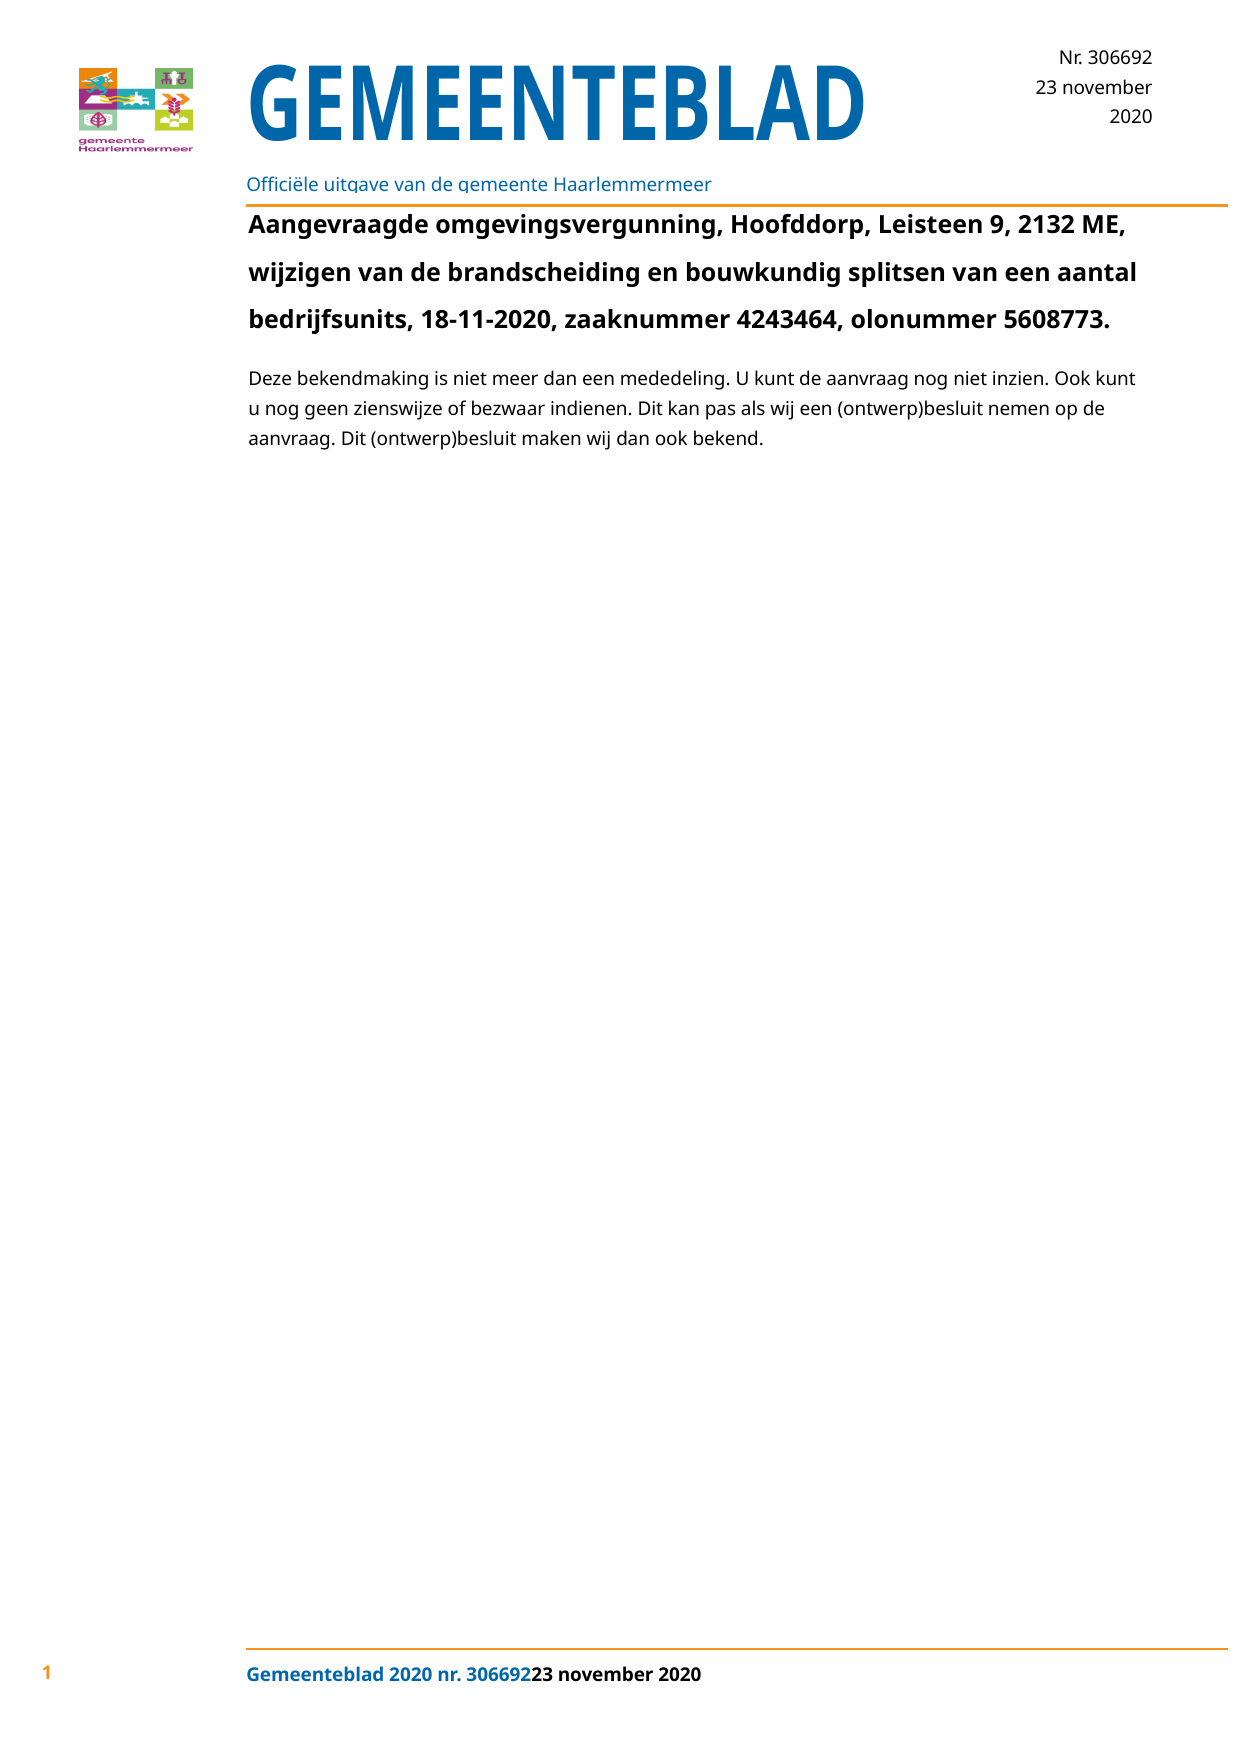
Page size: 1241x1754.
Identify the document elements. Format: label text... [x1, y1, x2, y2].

text Aangevraagde omgevingsvergunning, Hoofddorp, Leisteen 9, 2132 ME, wijzigen van de brandscheiding en bouwkundig splitsen van een aantal bedrijfsunits, 18-11-2020, zaaknummer 4243464, olonummer 5608773. [248, 207, 1152, 336]
picture [41, 47, 231, 172]
text Deze bekendmaking is niet meer dan een mededeling. U kunt de aanvraag nog niet inzien. Ook kunt u nog geen zienswijze of bezwaar indienen. Dit kan pas als wij een (ontwerp)besluit nemen op de aanvraag. Dit (ontwerp)besluit maken wij dan ook bekend. [248, 366, 1152, 450]
